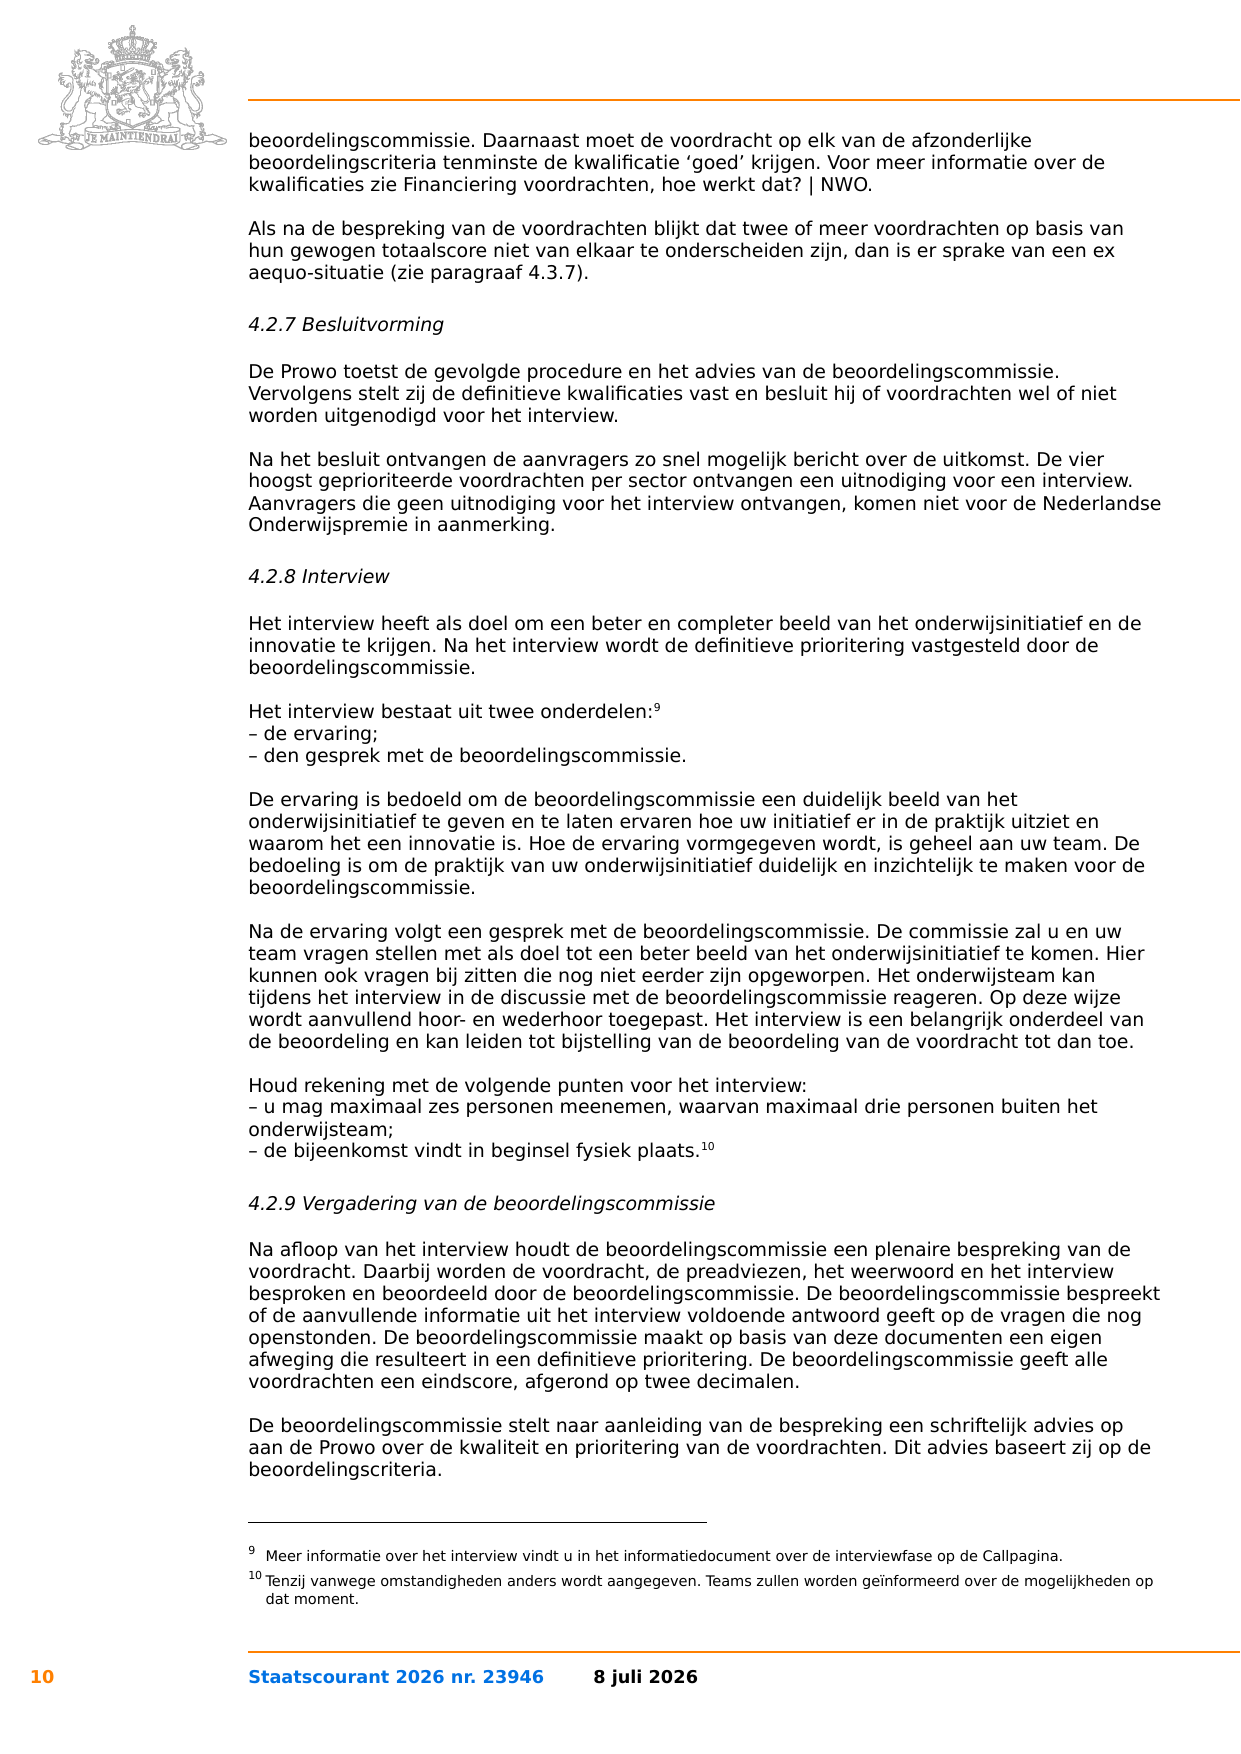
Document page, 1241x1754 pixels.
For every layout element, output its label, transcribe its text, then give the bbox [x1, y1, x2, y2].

text Het interview heeft als doel om een beter en completer beeld van het onderwijsinitiatief en de innovatie te krijgen. Na het interview wordt de definitieve prioritering vastgesteld door de beoordelingscommissie. [248, 613, 1163, 679]
subtitle 4.2.7 Besluitvorming [248, 314, 1163, 336]
text Na afloop van het interview houdt de beoordelingscommissie een plenaire bespreking van de voordracht. Daarbij worden de voordracht, de preadviezen, het weerwoord en het interview besproken en beoordeeld door de beoordelingscommissie. De beoordelingscommissie bespreekt of de aanvullende informatie uit het interview voldoende antwoord geeft op de vragen die nog openstonden. De beoordelingscommissie maakt op basis van deze documenten een eigen afweging die resulteert in een definitieve prioritering. De beoordelingscommissie geeft alle voordrachten een eindscore, afgerond op twee decimalen. [248, 1239, 1163, 1393]
text De Prowo toetst de gevolgde procedure en het advies van de beoordelingscommissie. Vervolgens stelt zij de definitieve kwalificaties vast en besluit hij of voordrachten wel of niet worden uitgenodigd voor het interview. [248, 361, 1163, 427]
text Houd rekening met de volgende punten voor het interview: [248, 1074, 1163, 1096]
text – de ervaring; [248, 723, 1163, 745]
text Het interview bestaat uit twee onderdelen: [248, 701, 1163, 723]
text – den gesprek met de beoordelingscommissie. [248, 745, 1163, 767]
text Tenzij vanwege omstandigheden anders wordt aangegeven. Teams zullen worden geïnformeerd over de mogelijkheden op dat moment. [248, 1569, 1163, 1608]
text – u mag maximaal zes personen meenemen, waarvan maximaal drie personen buiten het onderwijsteam; [248, 1096, 1163, 1140]
text Meer informatie over het interview vindt u in het informatiedocument over de interviewfase op de Callpagina. [248, 1544, 1163, 1566]
text Na de ervaring volgt een gesprek met de beoordelingscommissie. De commissie zal u en uw team vragen stellen met als doel tot een beter beeld van het onderwijsinitiatief te komen. Hier kunnen ook vragen bij zitten die nog niet eerder zijn opgeworpen. Het onderwijsteam kan tijdens het interview in de discussie met de beoordelingscommissie reageren. Op deze wijze wordt aanvullend hoor- en wederhoor toegepast. Het interview is een belangrijk onderdeel van de beoordeling en kan leiden tot bijstelling van de beoordeling van de voordracht tot dan toe. [248, 921, 1163, 1053]
text Na het besluit ontvangen de aanvragers zo snel mogelijk bericht over de uitkomst. De vier hoogst geprioriteerde voordrachten per sector ontvangen een uitnodiging voor een interview. Aanvragers die geen uitnodiging voor het interview ontvangen, komen niet voor de Nederlandse Onderwijspremie in aanmerking. [248, 448, 1163, 536]
picture [38, 25, 227, 150]
text De beoordelingscommissie stelt naar aanleiding van de bespreking een schriftelijk advies op aan de Prowo over de kwaliteit en prioritering van de voordrachten. Dit advies baseert zij op de beoordelingscriteria. [248, 1415, 1163, 1481]
text De ervaring is bedoeld om de beoordelingscommissie een duidelijk beeld van het onderwijsinitiatief te geven en te laten ervaren hoe uw initiatief er in de praktijk uitziet en waarom het een innovatie is. Hoe de ervaring vormgegeven wordt, is geheel aan uw team. De bedoeling is om de praktijk van uw onderwijsinitiatief duidelijk en inzichtelijk te maken voor de beoordelingscommissie. [248, 789, 1163, 899]
text Als na de bespreking van de voordrachten blijkt dat twee of meer voordrachten op basis van hun gewogen totaalscore niet van elkaar te onderscheiden zijn, dan is er sprake van een ex aequo-situatie (zie paragraaf 4.3.7). [248, 218, 1163, 284]
text beoordelingscommissie. Daarnaast moet de voordracht op elk van de afzonderlijke beoordelingscriteria tenminste de kwalificatie ‘goed’ krijgen. Voor meer informatie over de kwalificaties zie Financiering voordrachten, hoe werkt dat? | NWO. [248, 130, 1163, 196]
text – de bijeenkomst vindt in beginsel fysiek plaats. [248, 1140, 1163, 1162]
subtitle 4.2.8 Interview [248, 566, 1163, 588]
subtitle 4.2.9 Vergadering van de beoordelingscommissie [248, 1192, 1163, 1214]
